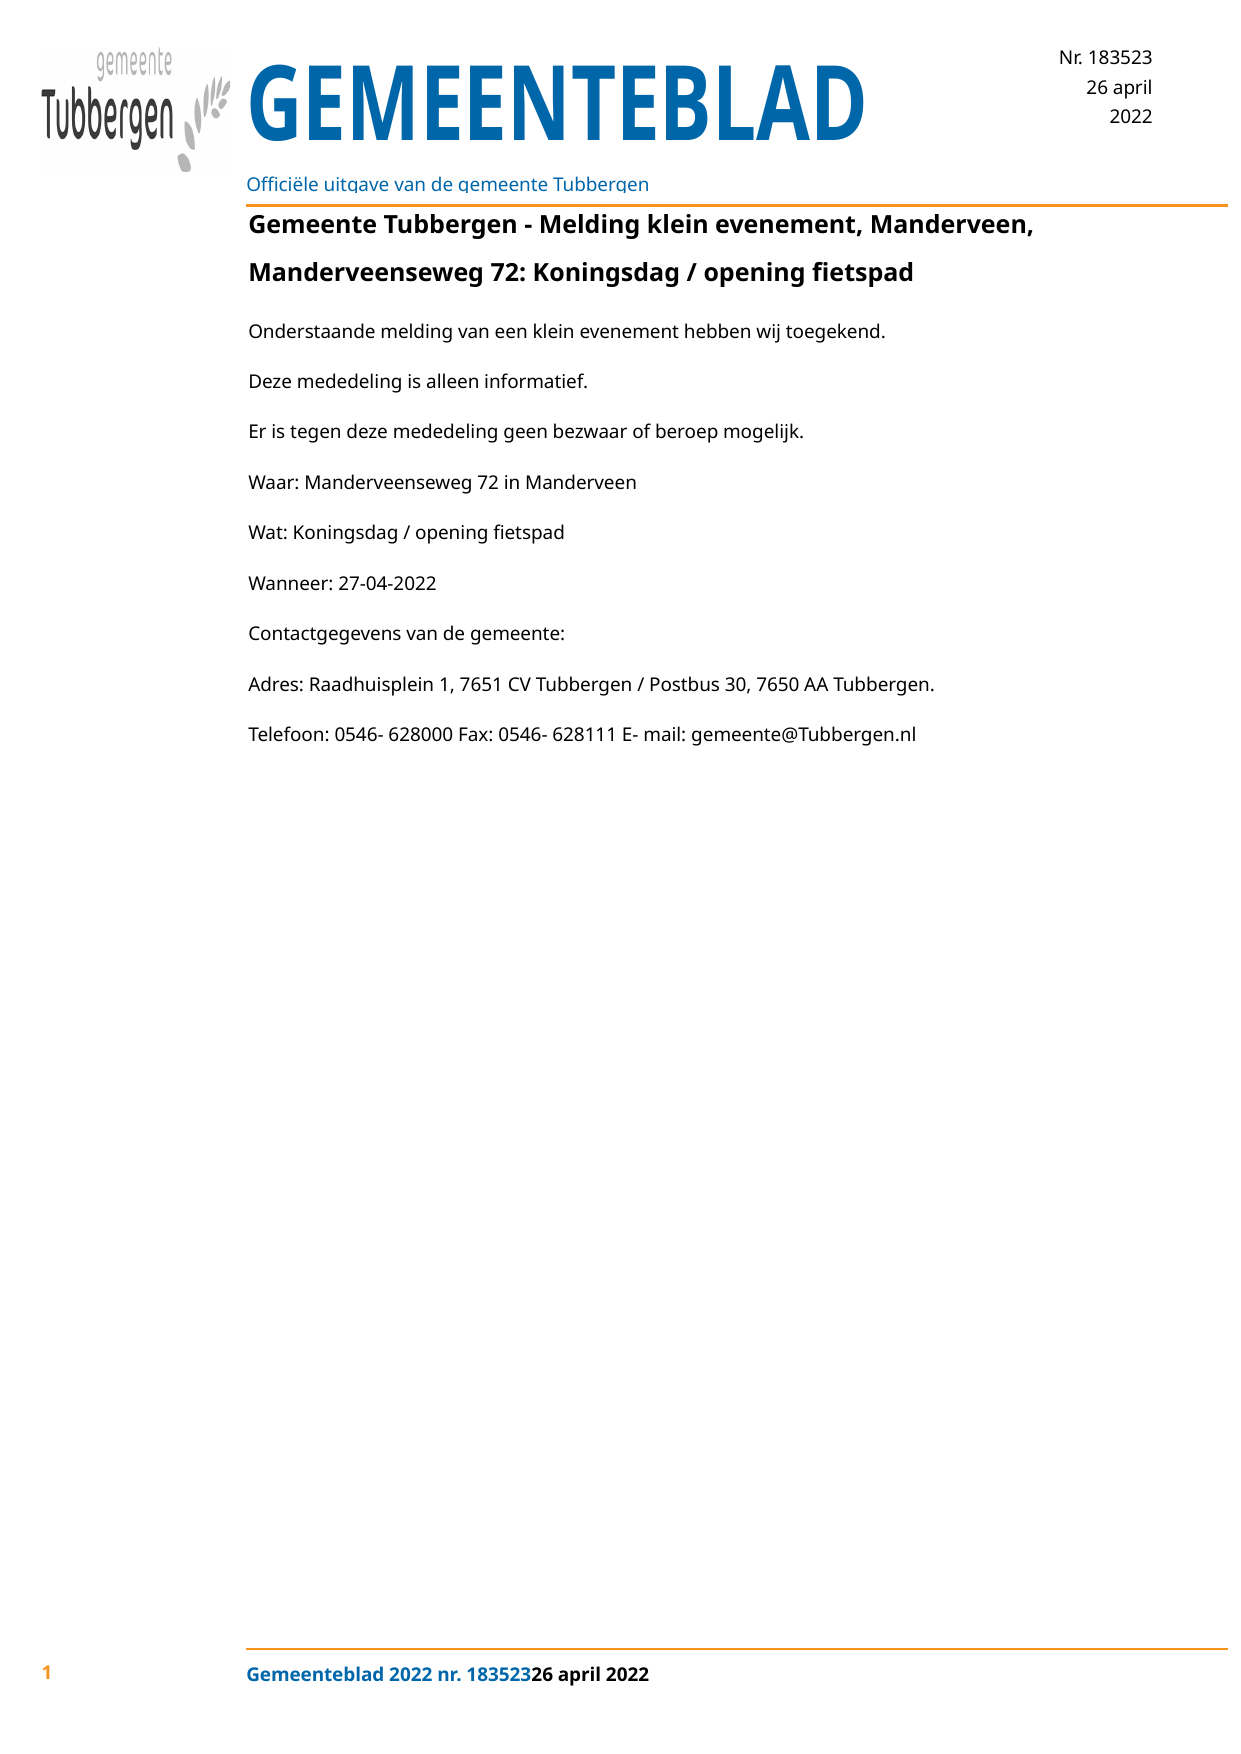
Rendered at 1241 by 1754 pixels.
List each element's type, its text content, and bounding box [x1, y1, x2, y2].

text Telefoon: 0546- 628000 Fax: 0546- 628111 E- mail: gemeente@Tubbergen.nl [248, 721, 1152, 747]
text Wanneer: 27-04-2022 [248, 570, 1152, 596]
text Contactgegevens van de gemeente: [248, 620, 1152, 646]
text Wat: Koningsdag / opening fietspad [248, 519, 1152, 545]
text Gemeente Tubbergen - Melding klein evenement, Manderveen, Manderveenseweg 72: Koningsdag / opening fietspad [248, 207, 1152, 288]
text Onderstaande melding van een klein evenement hebben wij toegekend. [248, 318, 1152, 344]
text Er is tegen deze mededeling geen bezwaar of beroep mogelijk. [248, 419, 1152, 444]
text Waar: Manderveenseweg 72 in Manderveen [248, 469, 1152, 495]
text Adres: Raadhuisplein 1, 7651 CV Tubbergen / Postbus 30, 7650 AA Tubbergen. [248, 671, 1152, 697]
text Deze mededeling is alleen informatief. [248, 368, 1152, 394]
picture [41, 47, 231, 172]
